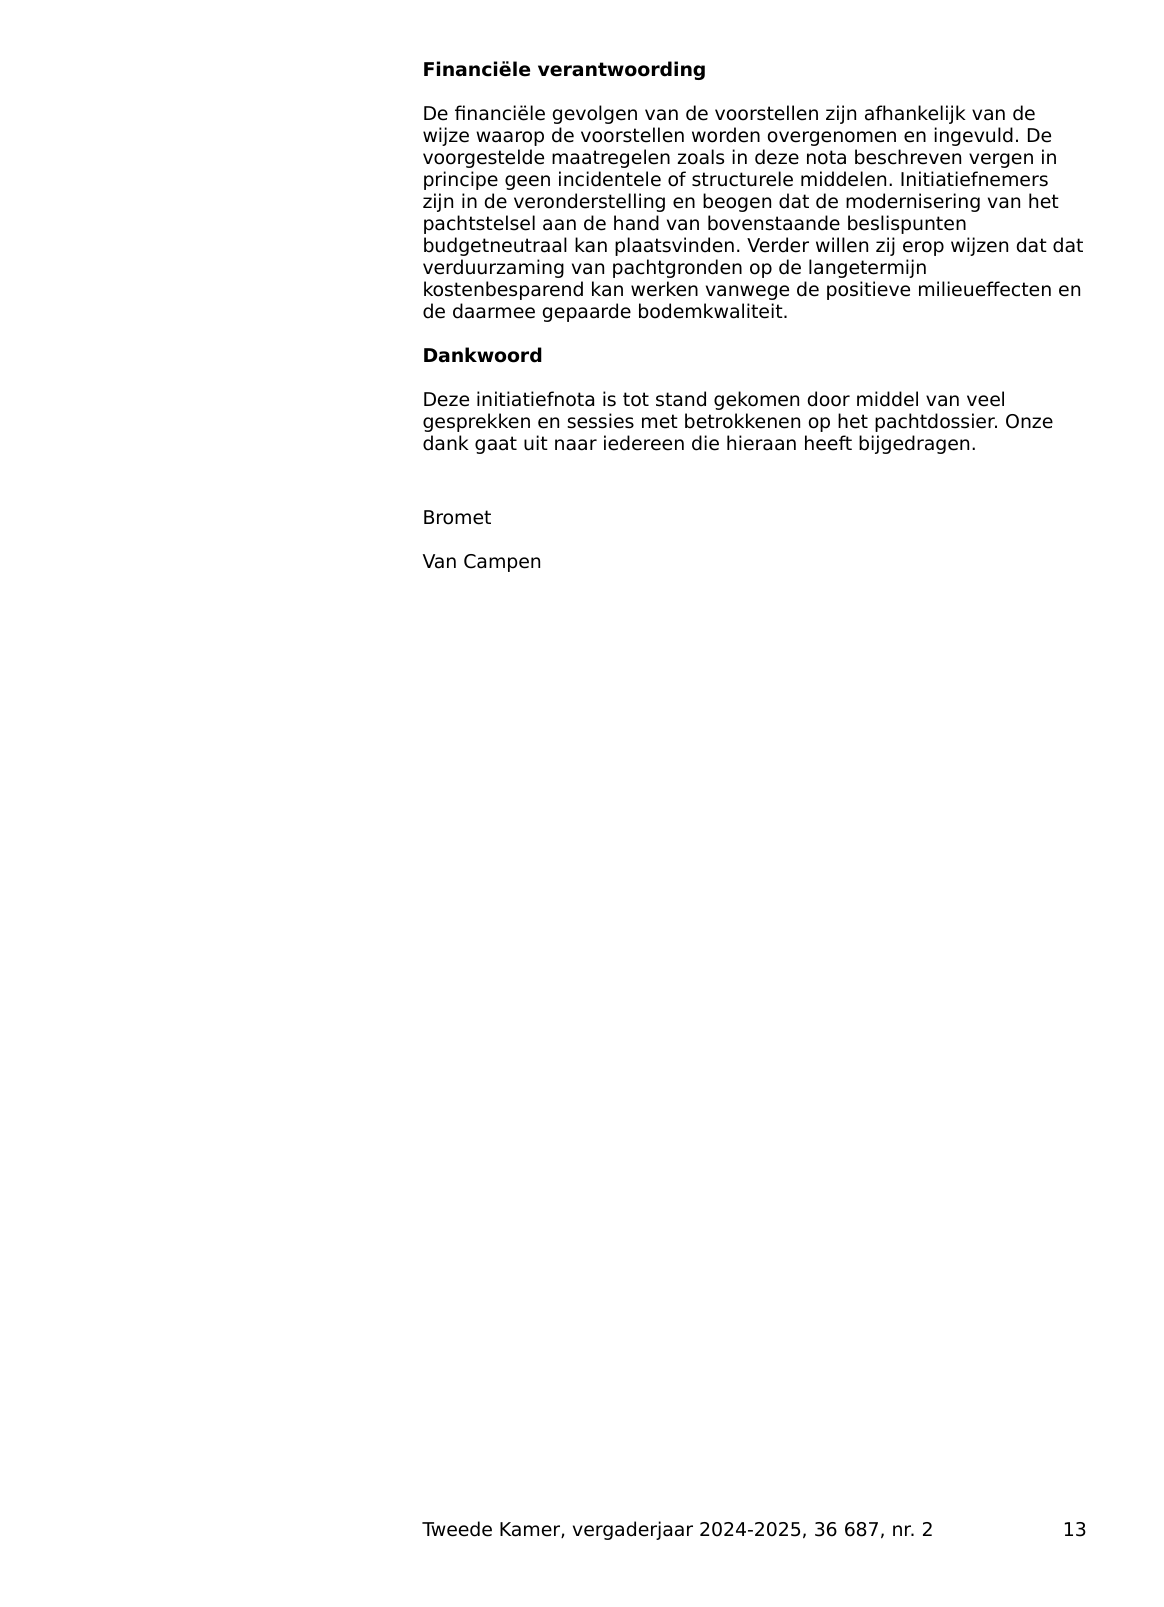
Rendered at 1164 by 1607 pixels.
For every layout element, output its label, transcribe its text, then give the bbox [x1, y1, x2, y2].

text Deze initiatiefnota is tot stand gekomen door middel van veel gesprekken en sessies met betrokkenen op het pachtdossier. Onze dank gaat uit naar iedereen die hieraan heeft bijgedragen. [422, 389, 1087, 455]
text De financiële gevolgen van de voorstellen zijn afhankelijk van de wijze waarop de voorstellen worden overgenomen en ingevuld. De voorgestelde maatregelen zoals in deze nota beschreven vergen in principe geen incidentele of structurele middelen. Initiatiefnemers zijn in de veronderstelling en beogen dat de modernisering van het pachtstelsel aan de hand van bovenstaande beslispunten budgetneutraal kan plaatsvinden. Verder willen zij erop wijzen dat dat verduurzaming van pachtgronden op de langetermijn kostenbesparend kan werken vanwege de positieve milieueffecten en de daarmee gepaarde bodemkwaliteit. [422, 103, 1087, 323]
text Bromet Van Campen [422, 485, 1087, 573]
subtitle Dankwoord [422, 345, 1087, 367]
subtitle Financiële verantwoording [422, 59, 1087, 81]
